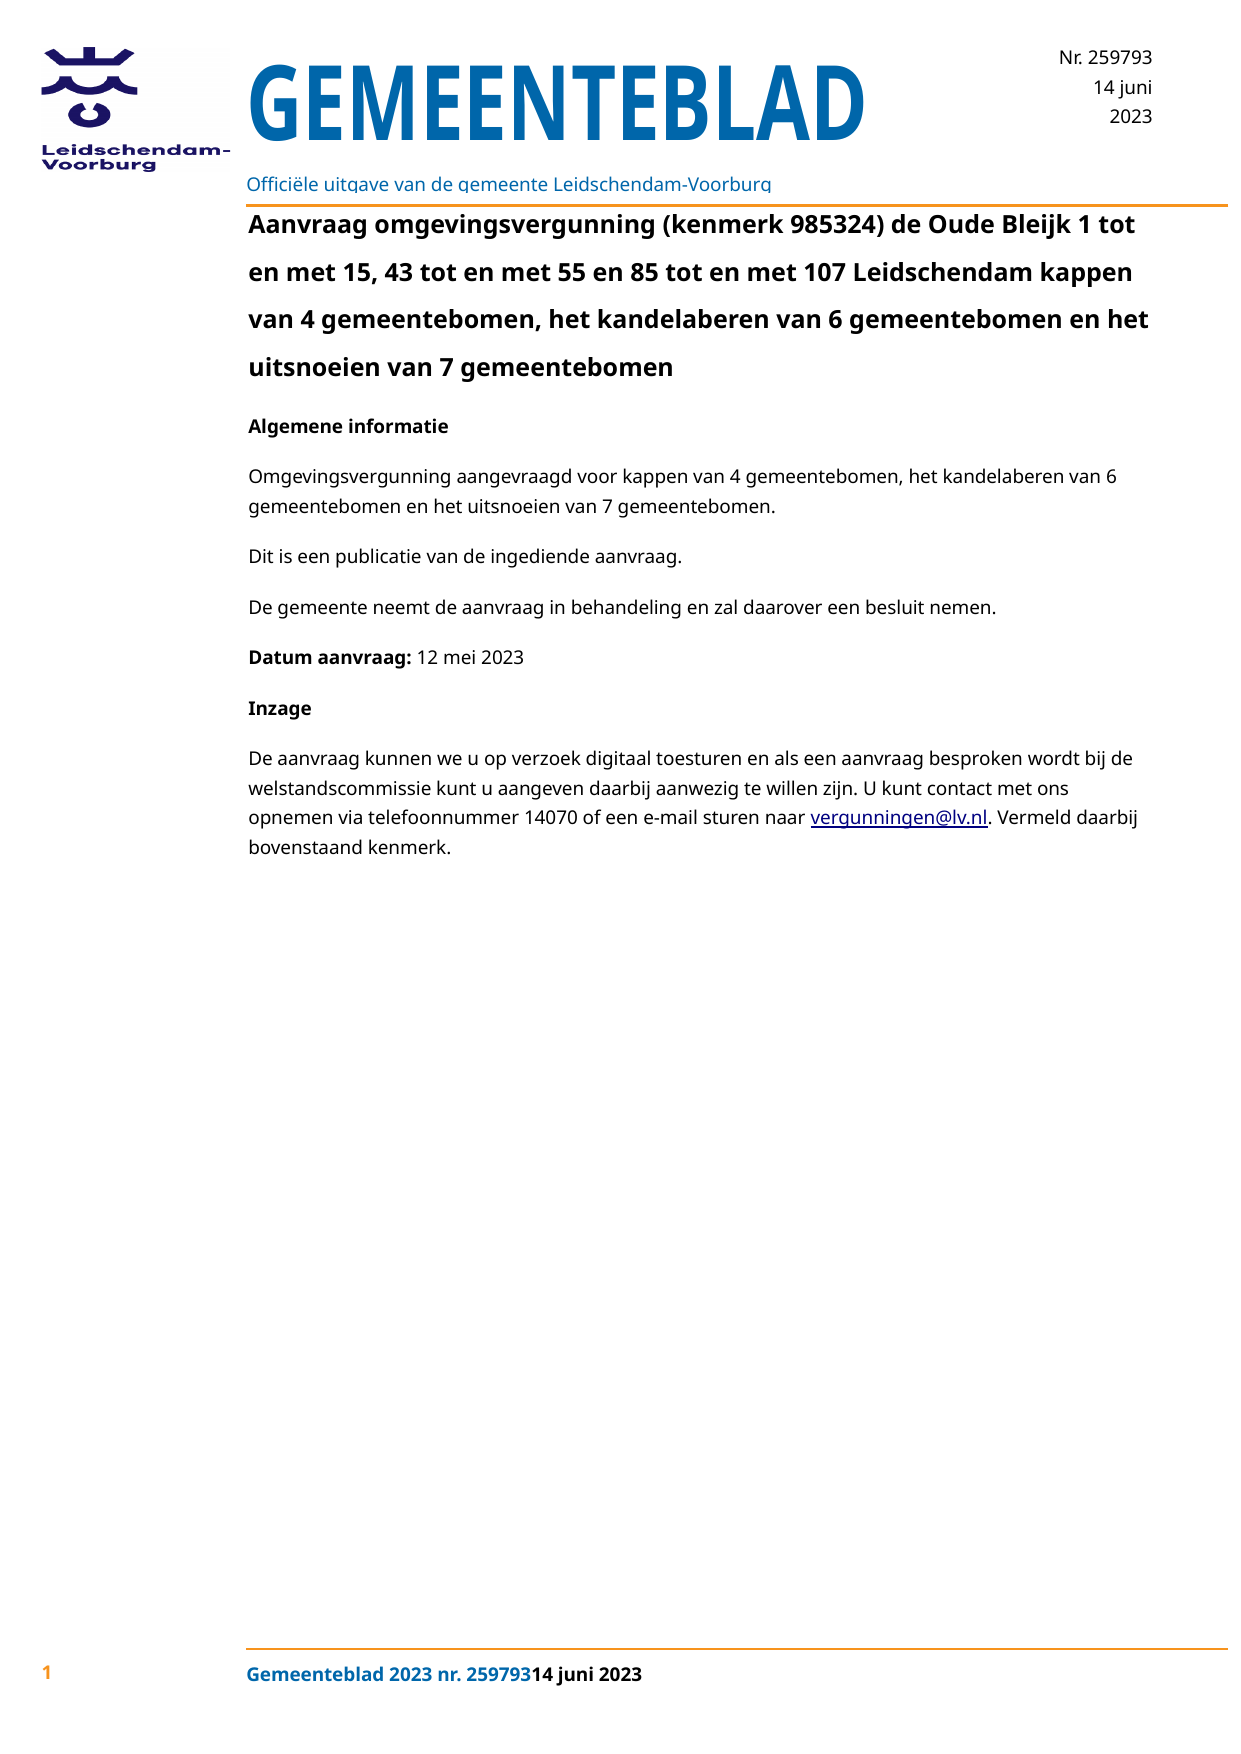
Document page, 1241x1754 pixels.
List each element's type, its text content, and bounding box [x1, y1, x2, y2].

text Datum aanvraag: 12 mei 2023 [248, 644, 1152, 670]
text De gemeente neemt de aanvraag in behandeling en zal daarover een besluit nemen. [248, 594, 1152, 620]
text Algemene informatie [248, 413, 1152, 439]
text Aanvraag omgevingsvergunning (kenmerk 985324) de Oude Bleijk 1 tot en met 15, 43 tot en met 55 en 85 tot en met 107 Leidschendam kappen van 4 gemeentebomen, het kandelaberen van 6 gemeentebomen en het uitsnoeien van 7 gemeentebomen [248, 207, 1152, 384]
text Omgevingsvergunning aangevraagd voor kappen van 4 gemeentebomen, het kandelaberen van 6 gemeentebomen en het uitsnoeien van 7 gemeentebomen. [248, 463, 1152, 519]
text De aanvraag kunnen we u op verzoek digitaal toesturen en als een aanvraag besproken wordt bij de welstandscommissie kunt u aangeven daarbij aanwezig te willen zijn. U kunt contact met ons opnemen via telefoonnummer 14070 of een e-mail sturen naar vergunningen@lv.nl. Vermeld daarbij bovenstaand kenmerk. [248, 745, 1152, 860]
picture [41, 47, 231, 172]
text Dit is een publicatie van de ingediende aanvraag. [248, 543, 1152, 569]
text Inzage [248, 695, 1152, 721]
